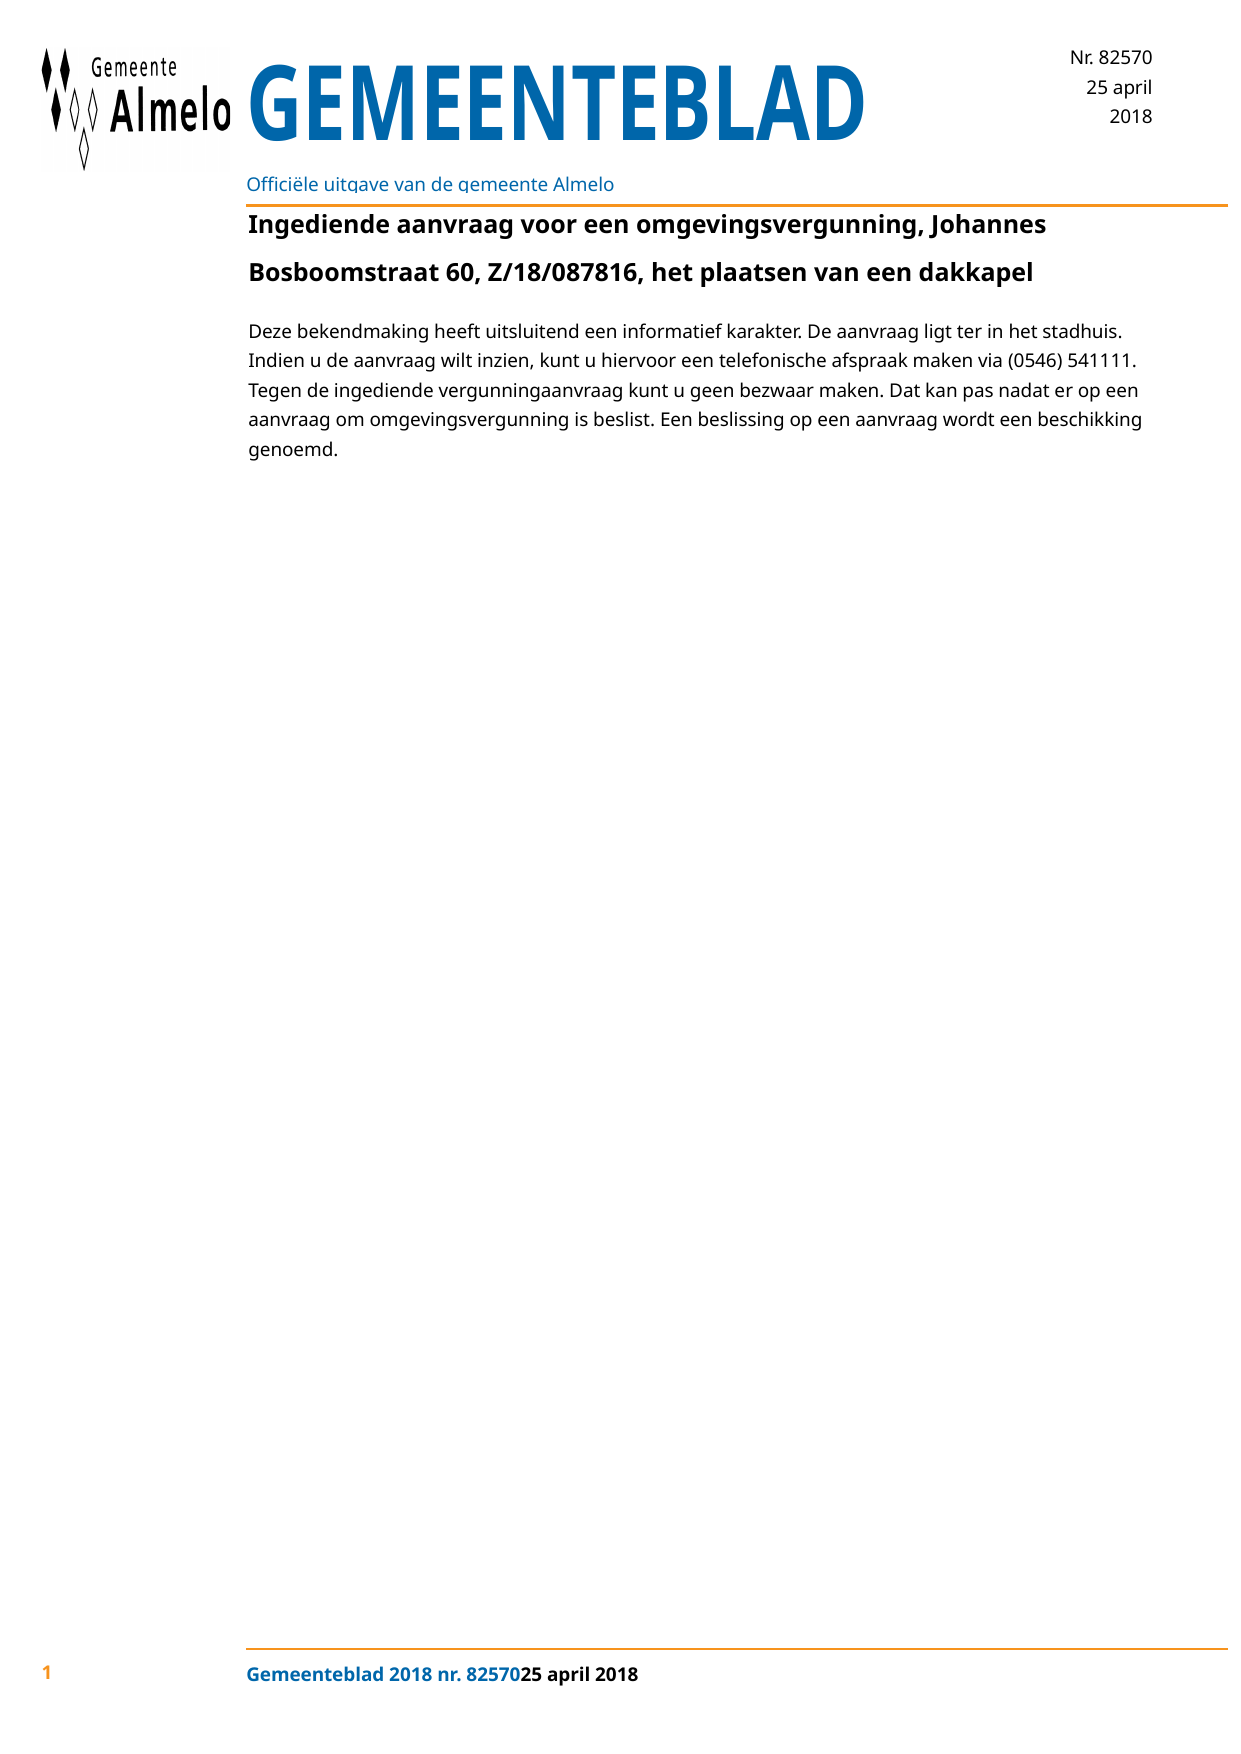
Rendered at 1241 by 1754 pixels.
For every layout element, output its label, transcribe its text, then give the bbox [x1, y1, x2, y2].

text Ingediende aanvraag voor een omgevingsvergunning, Johannes Bosboomstraat 60, Z/18/087816, het plaatsen van een dakkapel [248, 207, 1152, 288]
picture [41, 47, 231, 172]
text Deze bekendmaking heeft uitsluitend een informatief karakter. De aanvraag ligt ter in het stadhuis. Indien u de aanvraag wilt inzien, kunt u hiervoor een telefonische afspraak maken via (0546) 541111. Tegen de ingediende vergunningaanvraag kunt u geen bezwaar maken. Dat kan pas nadat er op een aanvraag om omgevingsvergunning is beslist. Een beslissing op een aanvraag wordt een beschikking genoemd. [248, 318, 1152, 462]
